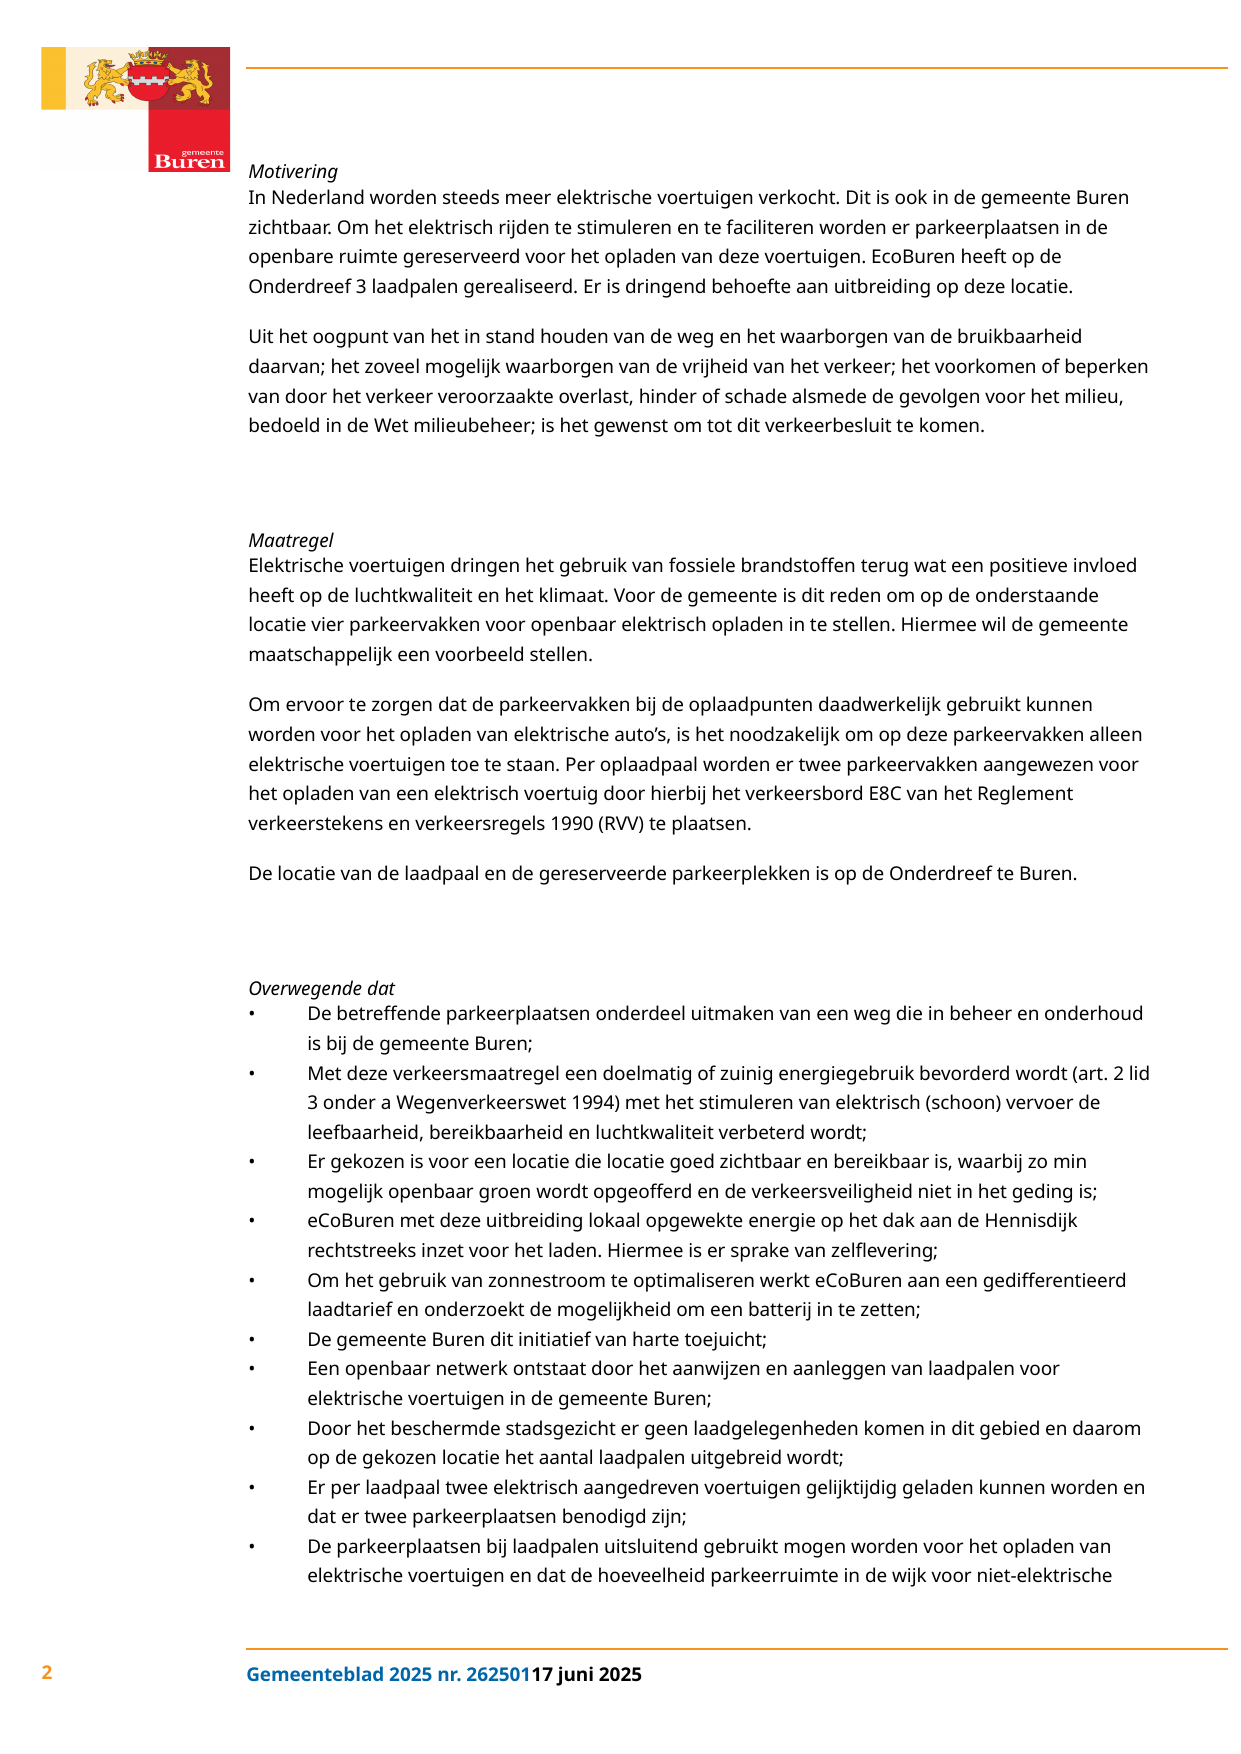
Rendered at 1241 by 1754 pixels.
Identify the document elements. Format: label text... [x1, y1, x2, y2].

text Uit het oogpunt van het in stand houden van de weg en het waarborgen van de bruikbaarheid daarvan; het zoveel mogelijk waarborgen van de vrijheid van het verkeer; het voorkomen of beperken van door het verkeer veroorzaakte overlast, hinder of schade alsmede de gevolgen voor het milieu, bedoeld in de Wet milieubeheer; is het gewenst om tot dit verkeerbesluit te komen. [248, 324, 1152, 438]
list Er per laadpaal twee elektrisch aangedreven voertuigen gelijktijdig geladen kunnen worden en dat er twee parkeerplaatsen benodigd zijn; [248, 1474, 1152, 1529]
text Maatregel [248, 527, 1152, 552]
list Door het beschermde stadsgezicht er geen laadgelegenheden komen in dit gebied en daarom op de gekozen locatie het aantal laadpalen uitgebreid wordt; [248, 1415, 1152, 1470]
list Er gekozen is voor een locatie die locatie goed zichtbaar en bereikbaar is, waarbij zo min mogelijk openbaar groen wordt opgeofferd en de verkeersveiligheid niet in het geding is; [248, 1148, 1152, 1204]
text In Nederland worden steeds meer elektrische voertuigen verkocht. Dit is ook in de gemeente Buren zichtbaar. Om het elektrisch rijden te stimuleren en te faciliteren worden er parkeerplaatsen in de openbare ruimte gereserveerd voor het opladen van deze voertuigen. EcoBuren heeft op de Onderdreef 3 laadpalen gerealiseerd. Er is dringend behoefte aan uitbreiding op deze locatie. [248, 184, 1152, 299]
text De locatie van de laadpaal en de gereserveerde parkeerplekken is op de Onderdreef te Buren. [248, 860, 1152, 886]
list Met deze verkeersmaatregel een doelmatig of zuinig energiegebruik bevorderd wordt (art. 2 lid 3 onder a Wegenverkeerswet 1994) met het stimuleren van elektrisch (schoon) vervoer de leefbaarheid, bereikbaarheid en luchtkwaliteit verbeterd wordt; [248, 1060, 1152, 1144]
text Overwegende dat [248, 975, 1152, 1001]
list De gemeente Buren dit initiatief van harte toejuicht; [248, 1326, 1152, 1352]
list Een openbaar netwerk ontstaat door het aanwijzen en aanleggen van laadpalen voor elektrische voertuigen in de gemeente Buren; [248, 1356, 1152, 1411]
text Elektrische voertuigen dringen het gebruik van fossiele brandstoffen terug wat een positieve invloed heeft op de luchtkwaliteit en het klimaat. Voor de gemeente is dit reden om op de onderstaande locatie vier parkeervakken voor openbaar elektrisch opladen in te stellen. Hiermee wil de gemeente maatschappelijk een voorbeeld stellen. [248, 552, 1152, 667]
list eCoBuren met deze uitbreiding lokaal opgewekte energie op het dak aan de Hennisdijk rechtstreeks inzet voor het laden. Hiermee is er sprake van zelflevering; [248, 1208, 1152, 1263]
text Om ervoor te zorgen dat de parkeervakken bij de oplaadpunten daadwerkelijk gebruikt kunnen worden voor het opladen van elektrische auto’s, is het noodzakelijk om op deze parkeervakken alleen elektrische voertuigen toe te staan. Per oplaadpaal worden er twee parkeervakken aangewezen voor het opladen van een elektrisch voertuig door hierbij het verkeersbord E8C van het Reglement verkeerstekens en verkeersregels 1990 (RVV) te plaatsen. [248, 692, 1152, 836]
list De betreffende parkeerplaatsen onderdeel uitmaken van een weg die in beheer en onderhoud is bij de gemeente Buren; [248, 1001, 1152, 1056]
picture [41, 47, 231, 172]
text Motivering [248, 159, 1152, 184]
list Om het gebruik van zonnestroom te optimaliseren werkt eCoBuren aan een gedifferentieerd laadtarief en onderzoekt de mogelijkheid om een batterij in te zetten; [248, 1267, 1152, 1322]
list De parkeerplaatsen bij laadpalen uitsluitend gebruikt mogen worden voor het opladen van elektrische voertuigen en dat de hoeveelheid parkeerruimte in de wijk voor niet-elektrische [248, 1533, 1152, 1588]
